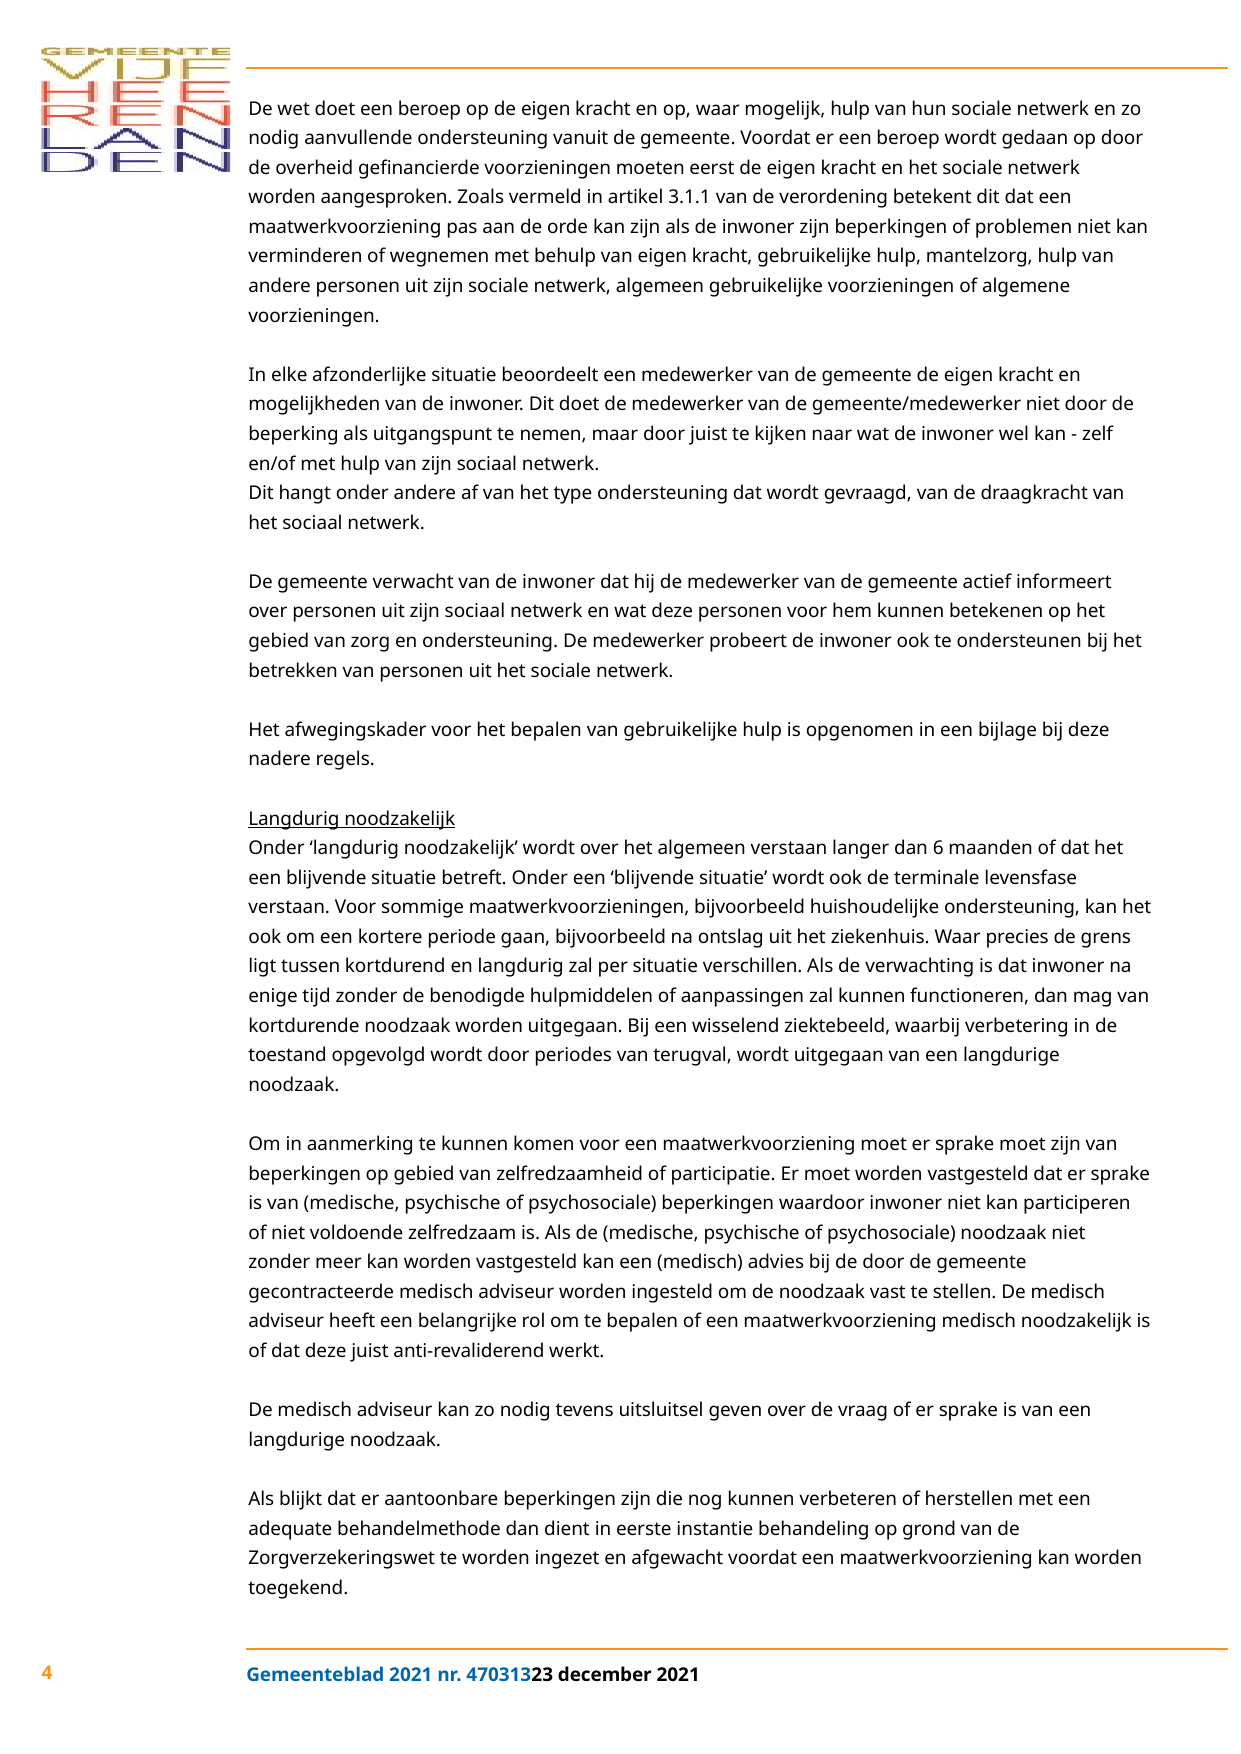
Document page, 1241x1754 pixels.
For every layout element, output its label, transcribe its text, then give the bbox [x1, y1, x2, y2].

text De medisch adviseur kan zo nodig tevens uitsluitsel geven over de vraag of er sprake is van een langdurige noodzaak. [248, 1396, 1152, 1452]
text Langdurig noodzakelijk [248, 805, 1152, 831]
text Om in aanmerking te kunnen komen voor een maatwerkvoorziening moet er sprake moet zijn van beperkingen op gebied van zelfredzaamheid of participatie. Er moet worden vastgesteld dat er sprake is van (medische, psychische of psychosociale) beperkingen waardoor inwoner niet kan participeren of niet voldoende zelfredzaam is. Als de (medische, psychische of psychosociale) noodzaak niet zonder meer kan worden vastgesteld kan een (medisch) advies bij de door de gemeente gecontracteerde medisch adviseur worden ingesteld om de noodzaak vast te stellen. De medisch adviseur heeft een belangrijke rol om te bepalen of een maatwerkvoorziening medisch noodzakelijk is of dat deze juist anti-revaliderend werkt. [248, 1130, 1152, 1363]
text In elke afzonderlijke situatie beoordeelt een medewerker van de gemeente de eigen kracht en mogelijkheden van de inwoner. Dit doet de medewerker van de gemeente/medewerker niet door de beperking als uitgangspunt te nemen, maar door juist te kijken naar wat de inwoner wel kan - zelf en/of met hulp van zijn sociaal netwerk. [248, 361, 1152, 476]
text Onder ‘langdurig noodzakelijk’ wordt over het algemeen verstaan langer dan 6 maanden of dat het een blijvende situatie betreft. Onder een ‘blijvende situatie’ wordt ook de terminale levensfase verstaan. Voor sommige maatwerkvoorzieningen, bijvoorbeeld huishoudelijke ondersteuning, kan het ook om een kortere periode gaan, bijvoorbeeld na ontslag uit het ziekenhuis. Waar precies de grens ligt tussen kortdurend en langdurig zal per situatie verschillen. Als de verwachting is dat inwoner na enige tijd zonder de benodigde hulpmiddelen of aanpassingen zal kunnen functioneren, dan mag van kortdurende noodzaak worden uitgegaan. Bij een wisselend ziektebeeld, waarbij verbetering in de toestand opgevolgd wordt door periodes van terugval, wordt uitgegaan van een langdurige noodzaak. [248, 834, 1152, 1097]
text De gemeente verwacht van de inwoner dat hij de medewerker van de gemeente actief informeert over personen uit zijn sociaal netwerk en wat deze personen voor hem kunnen betekenen op het gebied van zorg en ondersteuning. De medewerker probeert de inwoner ook te ondersteunen bij het betrekken van personen uit het sociale netwerk. [248, 568, 1152, 683]
text De wet doet een beroep op de eigen kracht en op, waar mogelijk, hulp van hun sociale netwerk en zo nodig aanvullende ondersteuning vanuit de gemeente. Voordat er een beroep wordt gedaan op door de overheid gefinancierde voorzieningen moeten eerst de eigen kracht en het sociale netwerk worden aangesproken. Zoals vermeld in artikel 3.1.1 van de verordening betekent dit dat een maatwerkvoorziening pas aan de orde kan zijn als de inwoner zijn beperkingen of problemen niet kan verminderen of wegnemen met behulp van eigen kracht, gebruikelijke hulp, mantelzorg, hulp van andere personen uit zijn sociale netwerk, algemeen gebruikelijke voorzieningen of algemene voorzieningen. [248, 95, 1152, 328]
picture [41, 47, 231, 172]
text Als blijkt dat er aantoonbare beperkingen zijn die nog kunnen verbeteren of herstellen met een adequate behandelmethode dan dient in eerste instantie behandeling op grond van de Zorgverzekeringswet te worden ingezet en afgewacht voordat een maatwerkvoorziening kan worden toegekend. [248, 1485, 1152, 1600]
text Dit hangt onder andere af van het type ondersteuning dat wordt gevraagd, van de draagkracht van het sociaal netwerk. [248, 479, 1152, 535]
text Het afwegingskader voor het bepalen van gebruikelijke hulp is opgenomen in een bijlage bij deze nadere regels. [248, 716, 1152, 771]
